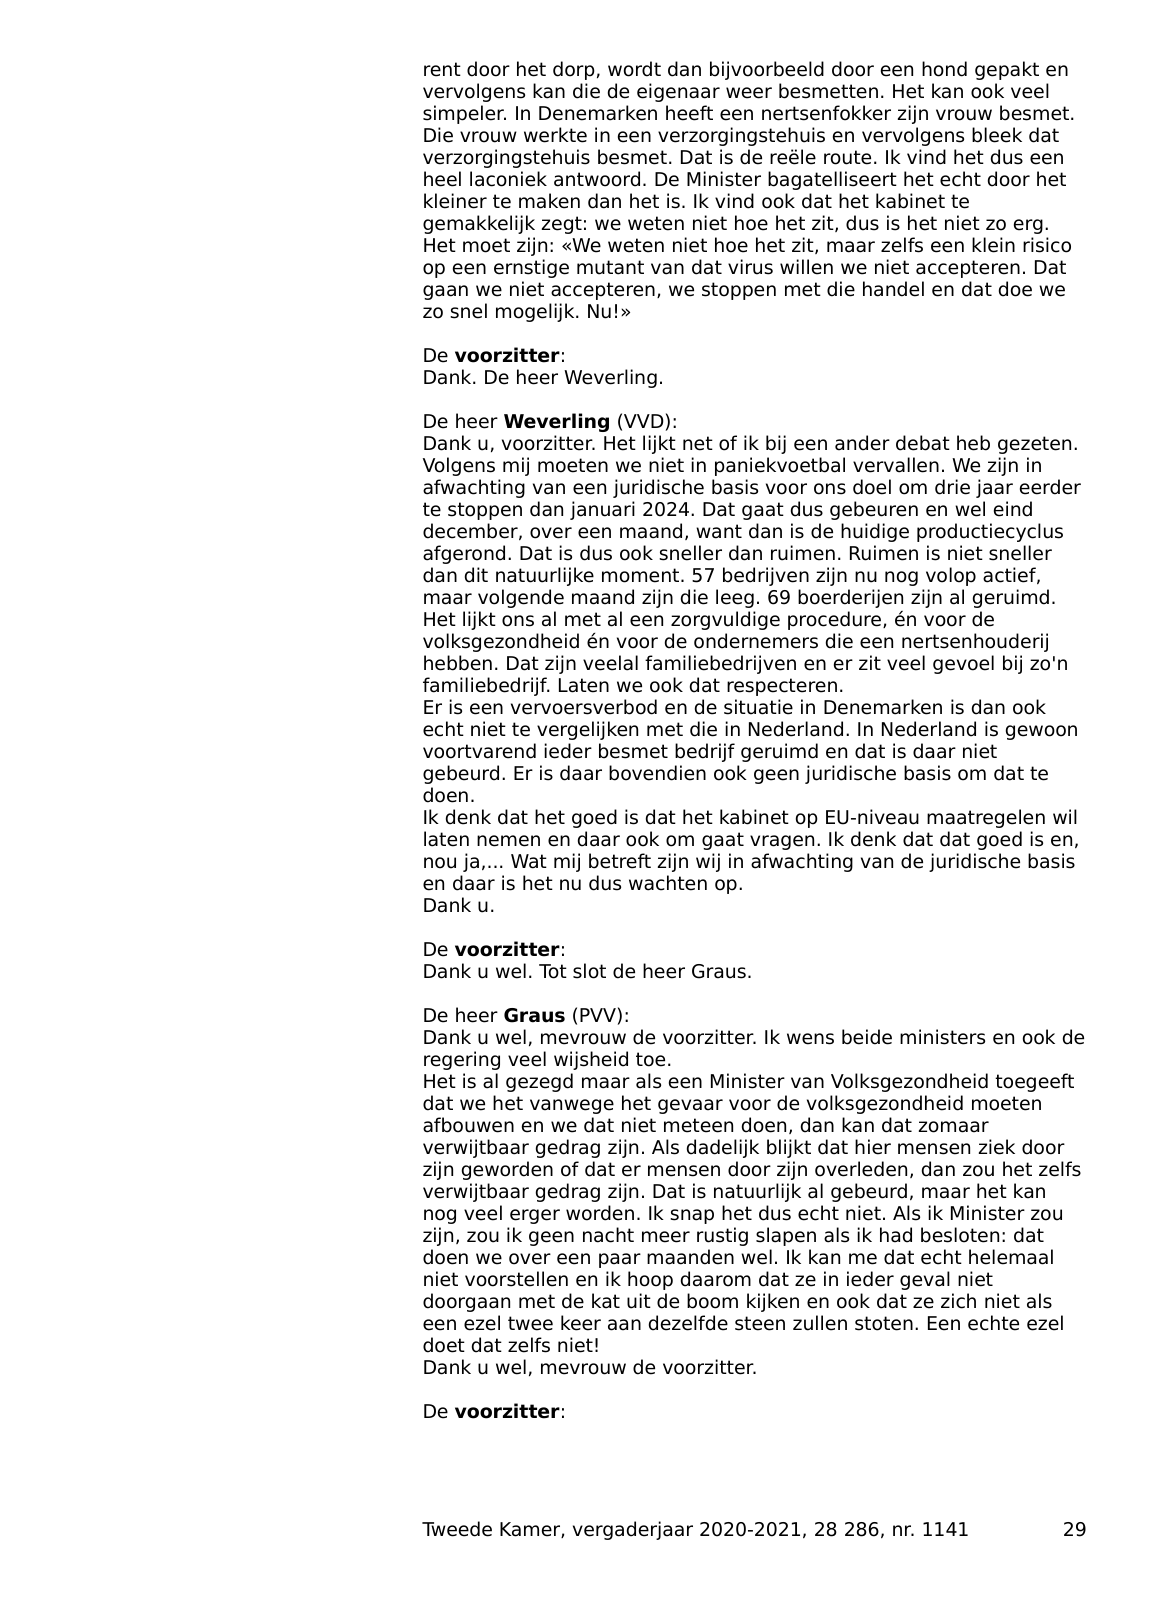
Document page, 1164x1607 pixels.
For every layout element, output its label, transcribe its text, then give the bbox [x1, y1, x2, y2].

text Ik denk dat het goed is dat het kabinet op EU-niveau maatregelen wil laten nemen en daar ook om gaat vragen. Ik denk dat dat goed is en, nou ja,... Wat mij betreft zijn wij in afwachting van de juridische basis en daar is het nu dus wachten op. [422, 807, 1087, 895]
text Dank u wel, mevrouw de voorzitter. Ik wens beide ministers en ook de regering veel wijsheid toe. [422, 1027, 1087, 1071]
text De voorzitter: [422, 345, 1087, 367]
text Dank u, voorzitter. Het lijkt net of ik bij een ander debat heb gezeten. Volgens mij moeten we niet in paniekvoetbal vervallen. We zijn in afwachting van een juridische basis voor ons doel om drie jaar eerder te stoppen dan januari 2024. Dat gaat dus gebeuren en wel eind december, over een maand, want dan is de huidige productiecyclus afgerond. Dat is dus ook sneller dan ruimen. Ruimen is niet sneller dan dit natuurlijke moment. 57 bedrijven zijn nu nog volop actief, maar volgende maand zijn die leeg. 69 boerderijen zijn al geruimd. Het lijkt ons al met al een zorgvuldige procedure, én voor de volksgezondheid én voor de ondernemers die een nertsenhouderij hebben. Dat zijn veelal familiebedrijven en er zit veel gevoel bij zo'n familiebedrijf. Laten we ook dat respecteren. [422, 433, 1087, 697]
text Er is een vervoersverbod en de situatie in Denemarken is dan ook echt niet te vergelijken met die in Nederland. In Nederland is gewoon voortvarend ieder besmet bedrijf geruimd en dat is daar niet gebeurd. Er is daar bovendien ook geen juridische basis om dat te doen. [422, 697, 1087, 807]
text De heer Weverling (VVD): [422, 411, 1087, 433]
text Dank. De heer Weverling. [422, 367, 1087, 389]
text rent door het dorp, wordt dan bijvoorbeeld door een hond gepakt en vervolgens kan die de eigenaar weer besmetten. Het kan ook veel simpeler. In Denemarken heeft een nertsenfokker zijn vrouw besmet. Die vrouw werkte in een verzorgingstehuis en vervolgens bleek dat verzorgingstehuis besmet. Dat is de reële route. Ik vind het dus een heel laconiek antwoord. De Minister bagatelliseert het echt door het kleiner te maken dan het is. Ik vind ook dat het kabinet te gemakkelijk zegt: we weten niet hoe het zit, dus is het niet zo erg. Het moet zijn: «We weten niet hoe het zit, maar zelfs een klein risico op een ernstige mutant van dat virus willen we niet accepteren. Dat gaan we niet accepteren, we stoppen met die handel en dat doe we zo snel mogelijk. Nu!» [422, 59, 1087, 323]
text Het is al gezegd maar als een Minister van Volksgezondheid toegeeft dat we het vanwege het gevaar voor de volksgezondheid moeten afbouwen en we dat niet meteen doen, dan kan dat zomaar verwijtbaar gedrag zijn. Als dadelijk blijkt dat hier mensen ziek door zijn geworden of dat er mensen door zijn overleden, dan zou het zelfs verwijtbaar gedrag zijn. Dat is natuurlijk al gebeurd, maar het kan nog veel erger worden. Ik snap het dus echt niet. Als ik Minister zou zijn, zou ik geen nacht meer rustig slapen als ik had besloten: dat doen we over een paar maanden wel. Ik kan me dat echt helemaal niet voorstellen en ik hoop daarom dat ze in ieder geval niet doorgaan met de kat uit de boom kijken en ook dat ze zich niet als een ezel twee keer aan dezelfde steen zullen stoten. Een echte ezel doet dat zelfs niet! [422, 1071, 1087, 1357]
text De heer Graus (PVV): [422, 1005, 1087, 1027]
text De voorzitter: [422, 939, 1087, 961]
text Dank u wel, mevrouw de voorzitter. [422, 1357, 1087, 1379]
text De voorzitter: [422, 1401, 1087, 1423]
text Dank u wel. Tot slot de heer Graus. [422, 961, 1087, 983]
text Dank u. [422, 895, 1087, 917]
